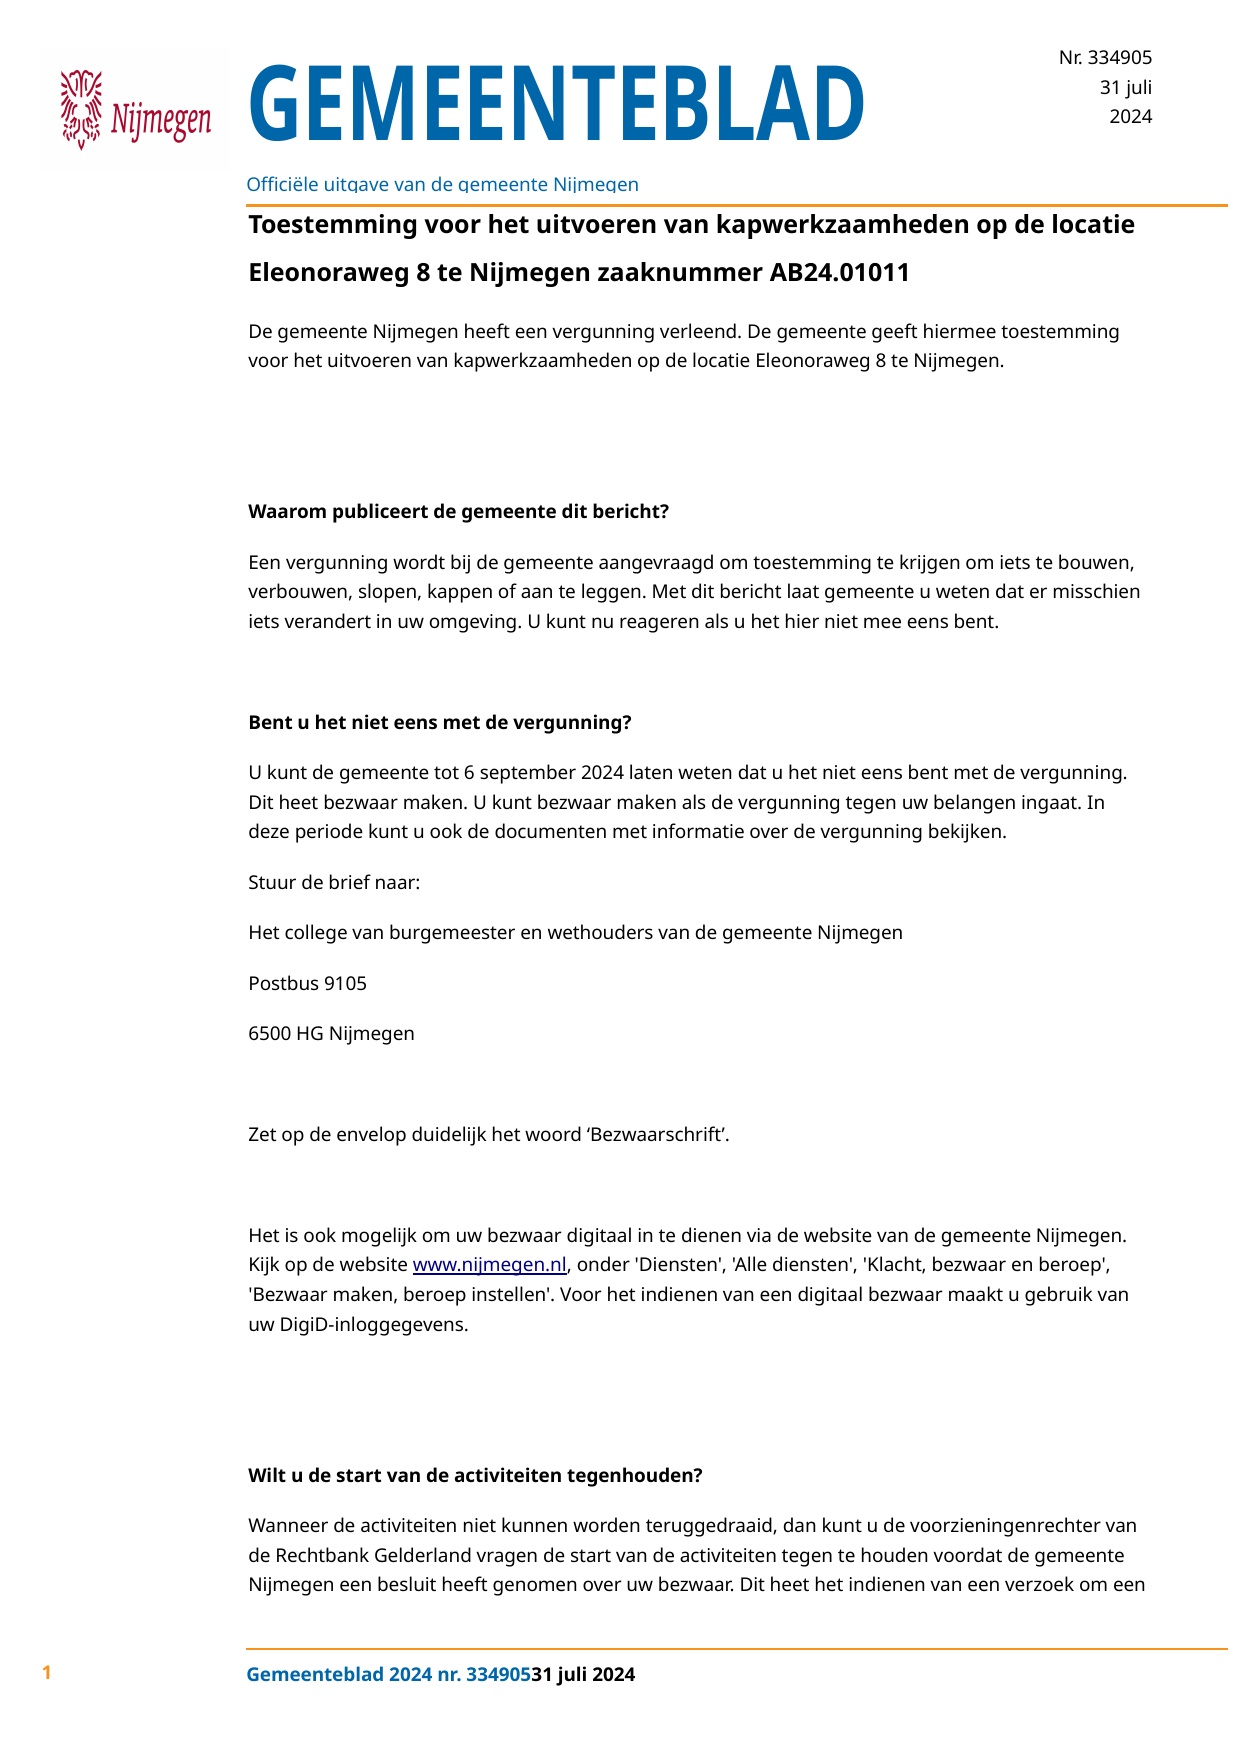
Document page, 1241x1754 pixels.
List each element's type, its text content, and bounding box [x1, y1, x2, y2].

text Waarom publiceert de gemeente dit bericht? [248, 499, 1152, 524]
text Bent u het niet eens met de vergunning? [248, 709, 1152, 735]
text 6500 HG Nijmegen [248, 1020, 1152, 1046]
text Het is ook mogelijk om uw bezwaar digitaal in te dienen via de website van de gemeente Nijmegen. Kijk op de website www.nijmegen.nl, onder 'Diensten', 'Alle diensten', 'Klacht, bezwaar en beroep', 'Bezwaar maken, beroep instellen'. Voor het indienen van een digitaal bezwaar maakt u gebruik van uw DigiD-inloggegevens. [248, 1222, 1152, 1337]
text U kunt de gemeente tot 6 september 2024 laten weten dat u het niet eens bent met de vergunning. Dit heet bezwaar maken. U kunt bezwaar maken als de vergunning tegen uw belangen ingaat. In deze periode kunt u ook de documenten met informatie over de vergunning bekijken. [248, 759, 1152, 844]
text De gemeente Nijmegen heeft een vergunning verleend. De gemeente geeft hiermee toestemming voor het uitvoeren van kapwerkzaamheden op de locatie Eleonoraweg 8 te Nijmegen. [248, 318, 1152, 373]
text Wanneer de activiteiten niet kunnen worden teruggedraaid, dan kunt u de voorzieningenrechter van de Rechtbank Gelderland vragen de start van de activiteiten tegen te houden voordat de gemeente Nijmegen een besluit heeft genomen over uw bezwaar. Dit heet het indienen van een verzoek om een [248, 1512, 1152, 1597]
text Stuur de brief naar: [248, 869, 1152, 895]
text Het college van burgemeester en wethouders van de gemeente Nijmegen [248, 919, 1152, 945]
text Postbus 9105 [248, 970, 1152, 996]
text Zet op de envelop duidelijk het woord ‘Bezwaarschrift’. [248, 1121, 1152, 1147]
text Toestemming voor het uitvoeren van kapwerkzaamheden op de locatie Eleonoraweg 8 te Nijmegen zaaknummer AB24.01011 [248, 207, 1152, 288]
text Wilt u de start van de activiteiten tegenhouden? [248, 1462, 1152, 1488]
picture [41, 47, 231, 172]
text Een vergunning wordt bij de gemeente aangevraagd om toestemming te krijgen om iets te bouwen, verbouwen, slopen, kappen of aan te leggen. Met dit bericht laat gemeente u weten dat er misschien iets verandert in uw omgeving. U kunt nu reageren als u het hier niet mee eens bent. [248, 549, 1152, 634]
